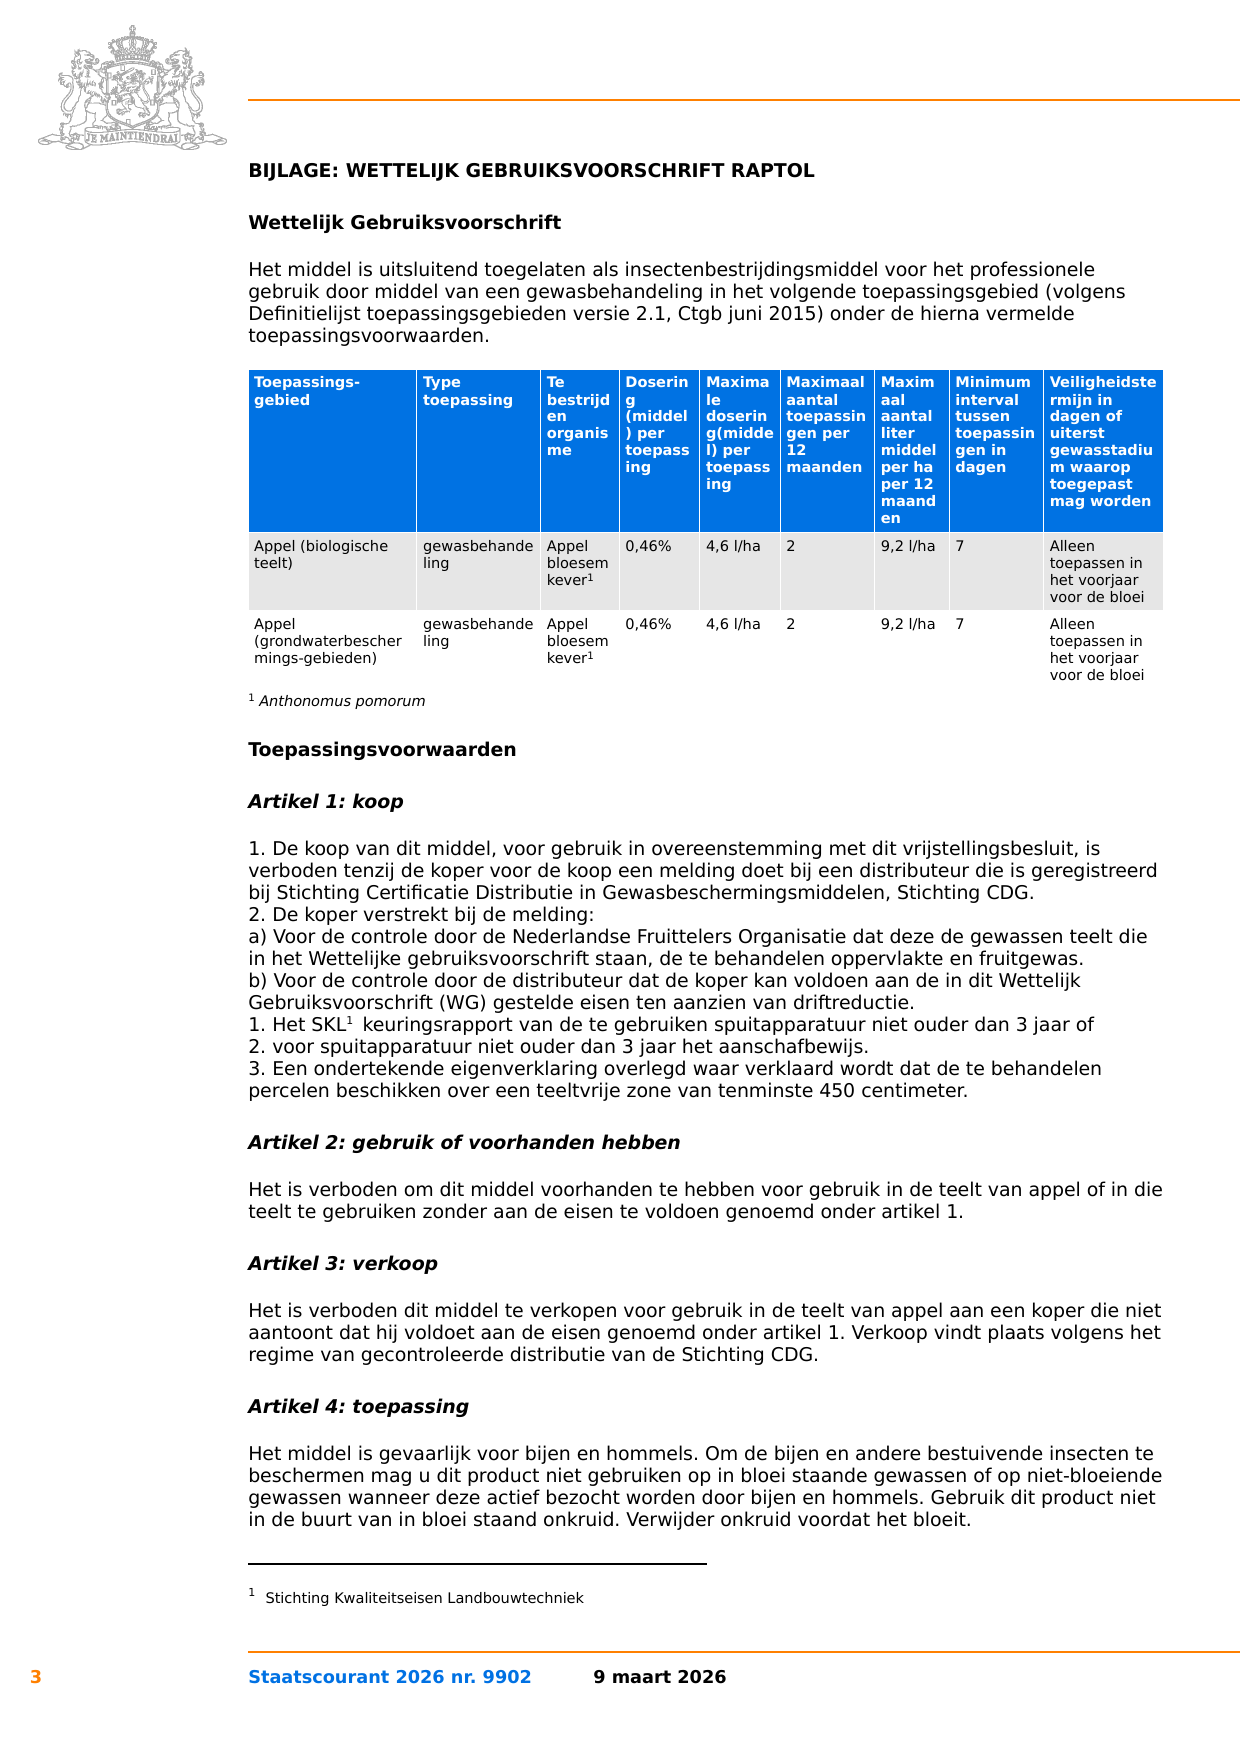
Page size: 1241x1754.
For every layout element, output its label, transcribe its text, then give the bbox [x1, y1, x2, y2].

table_header Minimum interval tussen toepassingen in dagen [950, 370, 1043, 532]
table_cell 0,46% [620, 533, 699, 610]
table_cell 9,2 l/ha [875, 611, 949, 688]
table_cell Appel bloesem kever1 [541, 533, 619, 610]
text 3. Een ondertekende eigenverklaring overlegd waar verklaard wordt dat de te behandelen percelen beschikken over een teeltvrije zone van tenminste 450 centimeter. [248, 1058, 1163, 1102]
text 2. De koper verstrekt bij de melding: [248, 904, 1163, 926]
picture [38, 25, 227, 150]
text Stichting Kwaliteitseisen Landbouwtechniek [248, 1586, 1163, 1608]
table_header Maximaal aantal liter middel per ha per 12 maanden [875, 370, 949, 532]
table_cell 7 [950, 611, 1043, 688]
subtitle Toepassingsvoorwaarden [248, 739, 1163, 761]
table_cell 2 [781, 533, 874, 610]
table_cell 0,46% [620, 611, 699, 688]
table_cell gewasbehandeling [417, 533, 540, 610]
subtitle BIJLAGE: WETTELIJK GEBRUIKSVOORSCHRIFT RAPTOL [248, 160, 1163, 182]
table_cell 2 [781, 611, 874, 688]
table_header Maximaal aantal toepassingen per 12 maanden [781, 370, 874, 532]
text Het middel is uitsluitend toegelaten als insectenbestrijdingsmiddel voor het professionele gebruik door middel van een gewasbehandeling in het volgende toepassingsgebied (volgens Definitielijst toepassingsgebieden versie 2.1, Ctgb juni 2015) onder de hierna vermelde toepassingsvoorwaarden. [248, 259, 1163, 347]
table_header Dosering (middel) per toepassing [620, 370, 699, 532]
table_cell Appel bloesem kever1 [541, 611, 619, 688]
table_header Veiligheidstermijn in dagen of uiterst gewasstadium waarop toegepast mag worden [1044, 370, 1163, 532]
table_header Maximale dosering(middel) per toepassing [700, 370, 780, 532]
text a) Voor de controle door de Nederlandse Fruittelers Organisatie dat deze de gewassen teelt die in het Wettelijke gebruiksvoorschrift staan, de te behandelen oppervlakte en fruitgewas. [248, 926, 1163, 970]
text 1. Het SKL keuringsrapport van de te gebruiken spuitapparatuur niet ouder dan 3 jaar of [248, 1014, 1163, 1036]
subtitle Artikel 3: verkoop [248, 1253, 1163, 1275]
subtitle Wettelijk Gebruiksvoorschrift [248, 212, 1163, 234]
table_cell Appel (grondwaterbeschermings-gebieden) [249, 611, 416, 688]
table_cell 9,2 l/ha [875, 533, 949, 610]
table_cell Alleen toepassen in het voorjaar voor de bloei [1044, 611, 1163, 688]
subtitle Artikel 1: koop [248, 791, 1163, 813]
table_cell 4,6 l/ha [700, 533, 780, 610]
text b) Voor de controle door de distributeur dat de koper kan voldoen aan de in dit Wettelijk Gebruiksvoorschrift (WG) gestelde eisen ten aanzien van driftreductie. [248, 970, 1163, 1014]
table_header Type toepassing [417, 370, 540, 532]
subtitle Artikel 2: gebruik of voorhanden hebben [248, 1132, 1163, 1154]
subtitle Artikel 4: toepassing [248, 1396, 1163, 1418]
table_cell 1 Anthonomus pomorum [248, 690, 1163, 709]
table_cell Appel (biologische teelt) [249, 533, 416, 610]
table_cell gewasbehandeling [417, 611, 540, 688]
text Het middel is gevaarlijk voor bijen en hommels. Om de bijen en andere bestuivende insecten te beschermen mag u dit product niet gebruiken op in bloei staande gewassen of op niet-bloeiende gewassen wanneer deze actief bezocht worden door bijen en hommels. Gebruik dit product niet in de buurt van in bloei staand onkruid. Verwijder onkruid voordat het bloeit. [248, 1443, 1163, 1531]
text 1. De koop van dit middel, voor gebruik in overeenstemming met dit vrijstellingsbesluit, is verboden tenzij de koper voor de koop een melding doet bij een distributeur die is geregistreerd bij Stichting Certificatie Distributie in Gewasbeschermingsmiddelen, Stichting CDG. [248, 838, 1163, 904]
table_cell 7 [950, 533, 1043, 610]
text Het is verboden dit middel te verkopen voor gebruik in de teelt van appel aan een koper die niet aantoont dat hij voldoet aan de eisen genoemd onder artikel 1. Verkoop vindt plaats volgens het regime van gecontroleerde distributie van de Stichting CDG. [248, 1300, 1163, 1366]
table_header Toepassings- gebied [249, 370, 416, 532]
text Het is verboden om dit middel voorhanden te hebben voor gebruik in de teelt van appel of in die teelt te gebruiken zonder aan de eisen te voldoen genoemd onder artikel 1. [248, 1179, 1163, 1223]
table_header Te bestrijden organisme [541, 370, 619, 532]
table_cell 4,6 l/ha [700, 611, 780, 688]
table_cell Alleen toepassen in het voorjaar voor de bloei [1044, 533, 1163, 610]
text 2. voor spuitapparatuur niet ouder dan 3 jaar het aanschafbewijs. [248, 1036, 1163, 1058]
